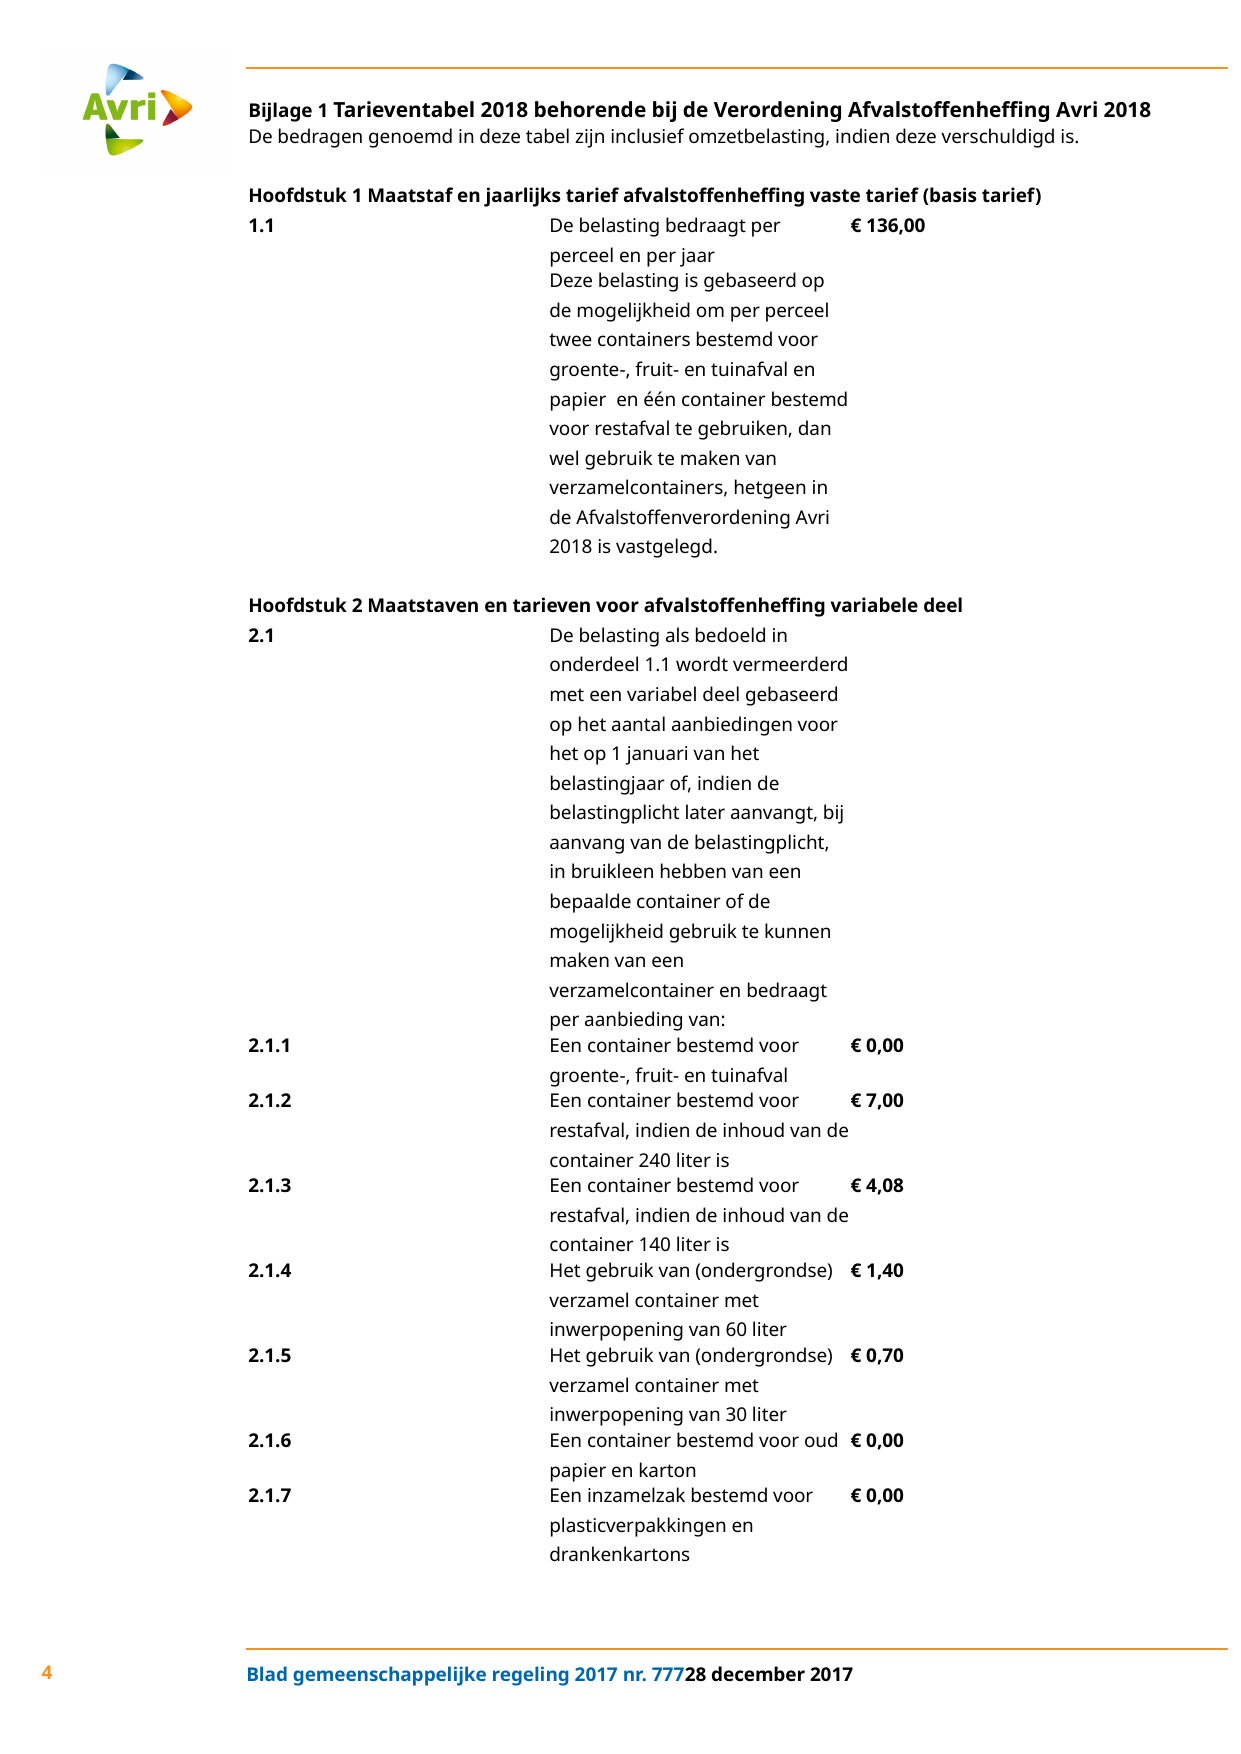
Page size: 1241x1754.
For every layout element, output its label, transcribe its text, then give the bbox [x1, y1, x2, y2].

table_cell Een inzamelzak bestemd voor plasticverpakkingen en drankenkartons [549, 1483, 850, 1567]
table_cell € 0,00 [850, 1032, 1152, 1088]
table_cell € 0,00 [850, 1483, 1152, 1567]
table_cell Een container bestemd voor oud papier en karton [549, 1427, 850, 1482]
table_cell € 4,08 [850, 1173, 1152, 1257]
picture [41, 47, 231, 172]
table_cell 2.1.5 [248, 1342, 549, 1427]
table_cell 2.1.7 [248, 1483, 549, 1567]
table_cell 2.1.6 [248, 1427, 549, 1482]
table_cell € 7,00 [850, 1088, 1152, 1172]
table_header 2.1 [248, 622, 549, 1032]
table_cell Een container bestemd voor restafval, indien de inhoud van de container 140 liter is [549, 1173, 850, 1257]
table_cell Het gebruik van (ondergrondse) verzamel container met inwerpopening van 60 liter [549, 1258, 850, 1342]
table_cell [248, 268, 549, 559]
table_header 1.1 [248, 212, 549, 267]
table_cell 2.1.4 [248, 1258, 549, 1342]
table_cell 2.1.3 [248, 1173, 549, 1257]
table_header De belasting bedraagt per perceel en per jaar [549, 212, 850, 267]
table_header € 136,00 [850, 212, 1152, 267]
text Bijlage 1 Tarieventabel 2018 behorende bij de Verordening Afvalstoffenheffing Avri 2018 [248, 95, 1152, 123]
table_cell 2.1.1 [248, 1032, 549, 1088]
text Hoofdstuk 2 Maatstaven en tarieven voor afvalstoffenheffing variabele deel [248, 592, 1152, 618]
table_header De belasting als bedoeld in onderdeel 1.1 wordt vermeerderd met een variabel deel gebaseerd op het aantal aanbiedingen voor het op 1 januari van het belastingjaar of, indien de belastingplicht later aanvangt, bij aanvang van de belastingplicht, in bruikleen hebben van een bepaalde container of de mogelijkheid gebruik te kunnen maken van een verzamelcontainer en bedraagt per aanbieding van: [549, 622, 850, 1032]
table_cell [850, 268, 1152, 559]
table_cell € 1,40 [850, 1258, 1152, 1342]
table_cell € 0,70 [850, 1342, 1152, 1427]
table_cell 2.1.2 [248, 1088, 549, 1172]
text De bedragen genoemd in deze tabel zijn inclusief omzetbelasting, indien deze verschuldigd is. [248, 123, 1152, 149]
table_cell Een container bestemd voor restafval, indien de inhoud van de container 240 liter is [549, 1088, 850, 1172]
table_cell Een container bestemd voor groente-, fruit- en tuinafval [549, 1032, 850, 1088]
table_cell Deze belasting is gebaseerd op de mogelijkheid om per perceel twee containers bestemd voor groente-, fruit- en tuinafval en papier en één container bestemd voor restafval te gebruiken, dan wel gebruik te maken van verzamelcontainers, hetgeen in de Afvalstoffenverordening Avri 2018 is vastgelegd. [549, 268, 850, 559]
table_cell € 0,00 [850, 1427, 1152, 1482]
table_header [850, 622, 1152, 1032]
text Hoofdstuk 1 Maatstaf en jaarlijks tarief afvalstoffenheffing vaste tarief (basis tarief) [248, 182, 1152, 208]
table_cell Het gebruik van (ondergrondse) verzamel container met inwerpopening van 30 liter [549, 1342, 850, 1427]
